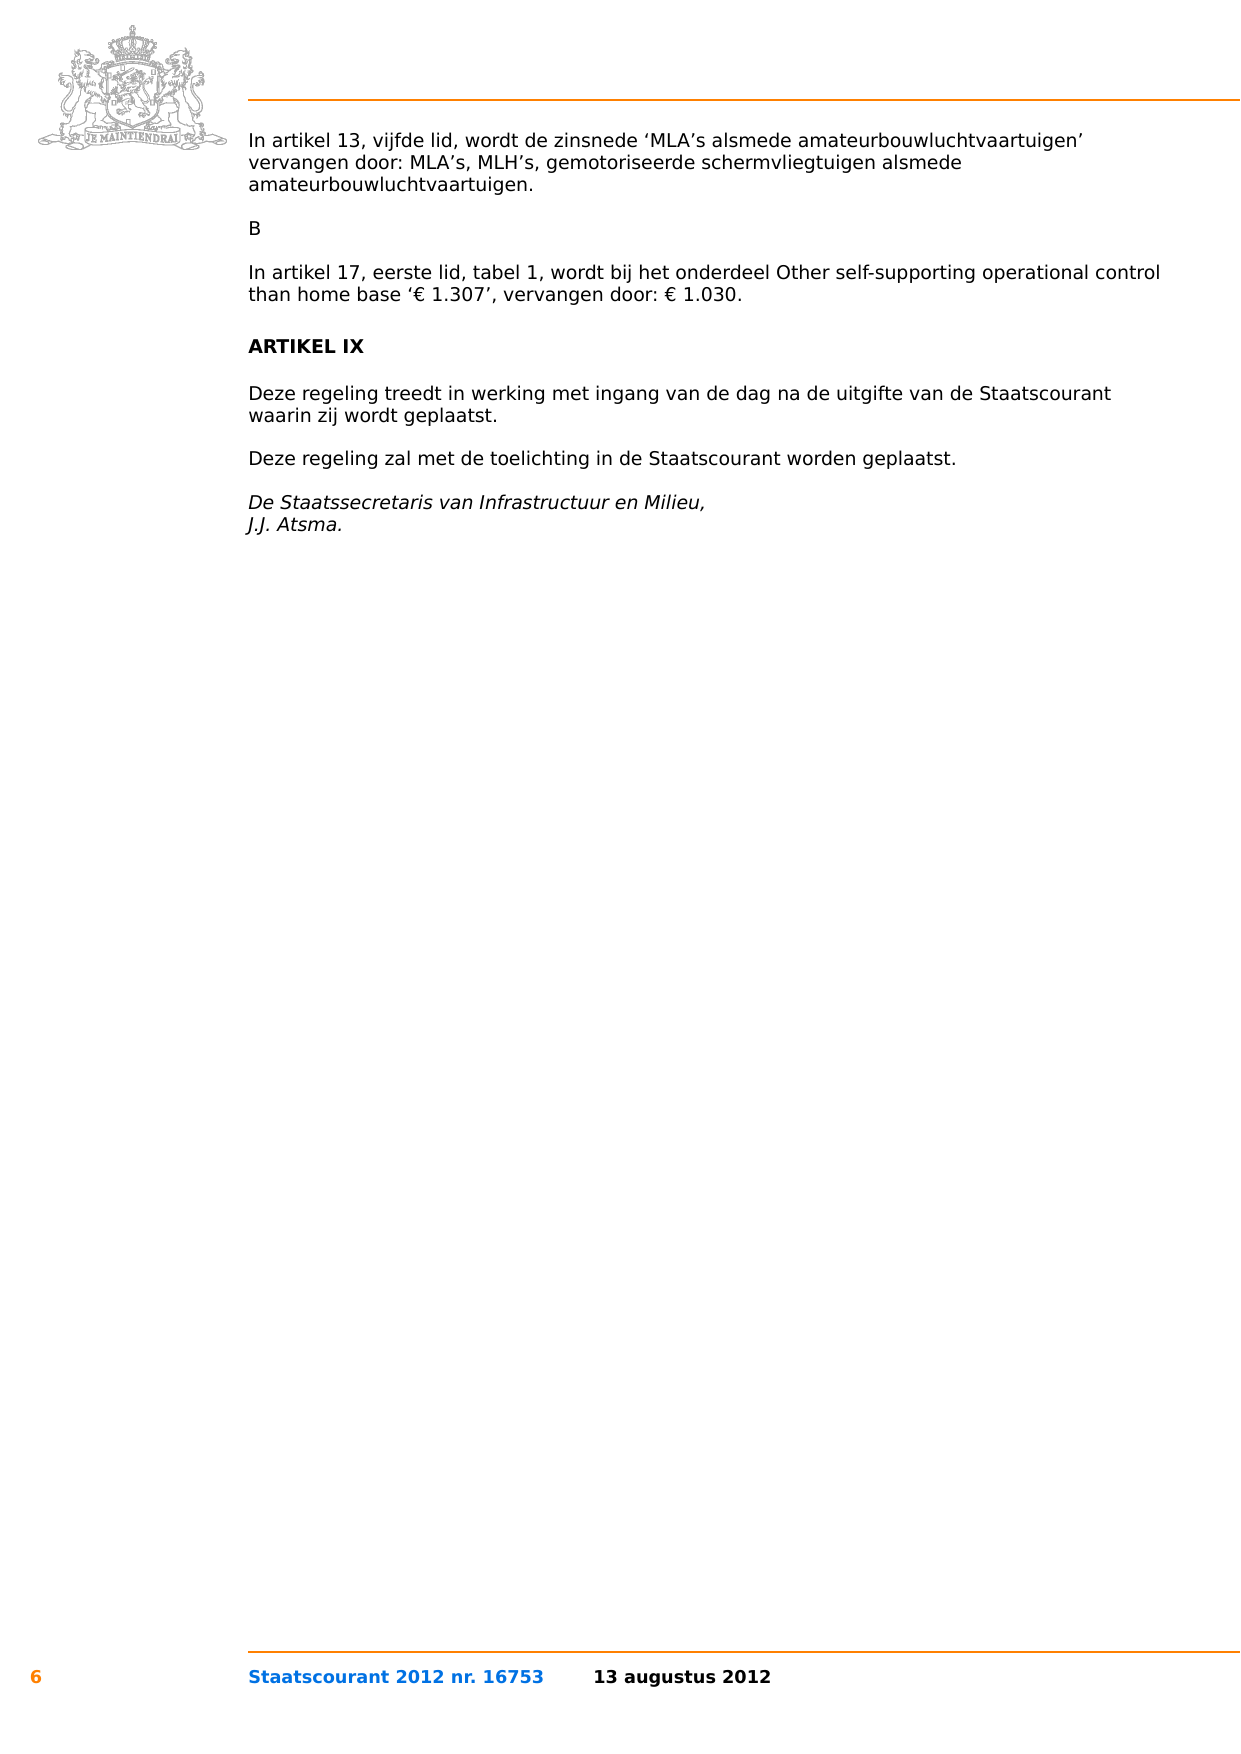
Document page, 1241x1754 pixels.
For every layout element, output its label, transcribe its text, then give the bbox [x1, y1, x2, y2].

subtitle ARTIKEL IX [248, 336, 1163, 357]
text Deze regeling treedt in werking met ingang van de dag na de uitgifte van de Staatscourant waarin zij wordt geplaatst. [248, 382, 1163, 426]
text In artikel 13, vijfde lid, wordt de zinsnede ‘MLA’s alsmede amateurbouwluchtvaartuigen’ vervangen door: MLA’s, MLH’s, gemotoriseerde schermvliegtuigen alsmede amateurbouwluchtvaartuigen. [248, 130, 1163, 196]
picture [38, 25, 227, 150]
text De Staatssecretaris van Infrastructuur en Milieu, J.J. Atsma. [248, 492, 1163, 536]
text In artikel 17, eerste lid, tabel 1, wordt bij het onderdeel Other self-supporting operational control than home base ‘€ 1.307’, vervangen door: € 1.030. [248, 262, 1163, 306]
text Deze regeling zal met de toelichting in de Staatscourant worden geplaatst. [248, 448, 1163, 470]
text B [248, 218, 1163, 240]
